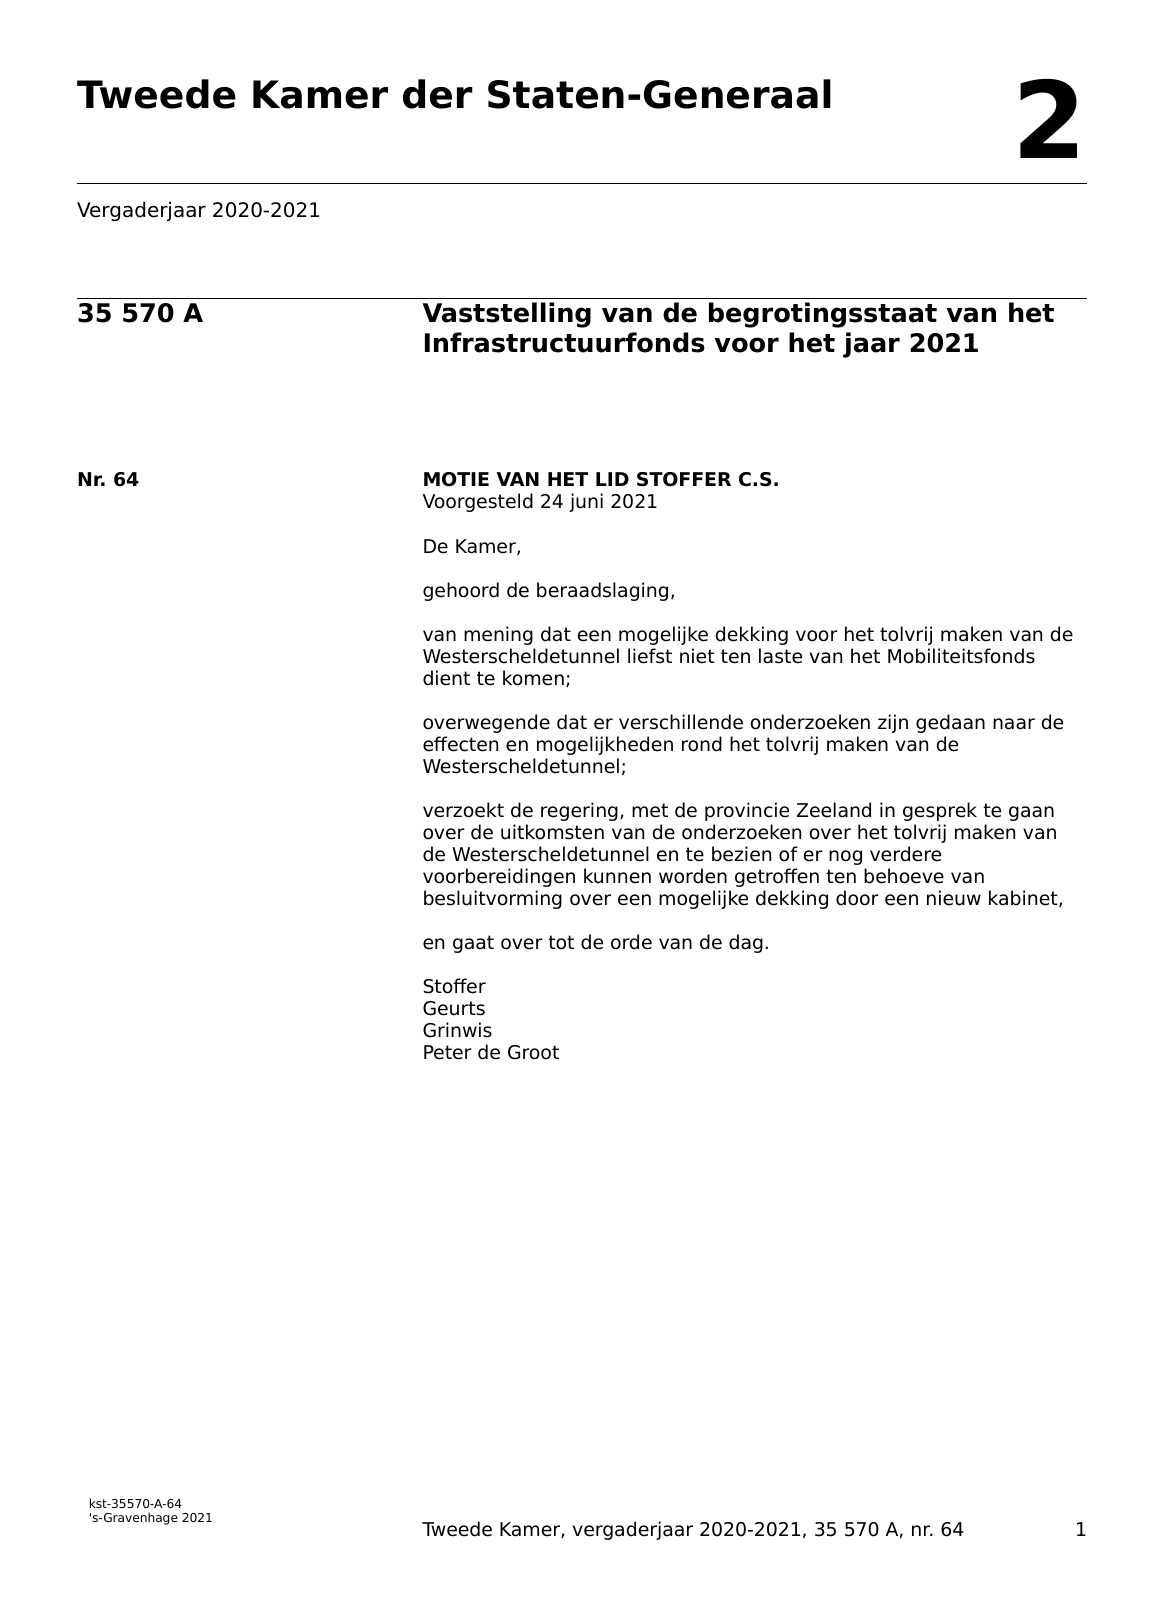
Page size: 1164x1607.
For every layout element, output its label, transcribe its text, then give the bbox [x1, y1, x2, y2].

subtitle 35 570 A Vaststelling van de begrotingsstaat van het Infrastructuurfonds voor het jaar 2021 [77, 299, 1087, 358]
text en gaat over tot de orde van de dag. [422, 932, 1087, 954]
text Peter de Groot [422, 1042, 1087, 1064]
text 's-Gravenhage 2021 [88, 1511, 323, 1525]
table_header Tweede Kamer der Staten-Generaal [77, 59, 886, 183]
text kst-35570-A-64 [88, 1497, 323, 1511]
table_header 2 [886, 59, 1087, 183]
text Voorgesteld 24 juni 2021 [422, 491, 1087, 513]
text Grinwis [422, 1020, 1087, 1042]
text Geurts [422, 998, 1087, 1020]
table_cell Vergaderjaar 2020-2021 [77, 184, 1087, 298]
text verzoekt de regering, met de provincie Zeeland in gesprek te gaan over de uitkomsten van de onderzoeken over het tolvrij maken van de Westerscheldetunnel en te bezien of er nog verdere voorbereidingen kunnen worden getroffen ten behoeve van besluitvorming over een mogelijke dekking door een nieuw kabinet, [422, 800, 1087, 910]
subtitle Nr. 64 MOTIE VAN HET LID STOFFER C.S. [77, 469, 1087, 491]
text De Kamer, [422, 536, 1087, 557]
text overwegende dat er verschillende onderzoeken zijn gedaan naar de effecten en mogelijkheden rond het tolvrij maken van de Westerscheldetunnel; [422, 712, 1087, 778]
text gehoord de beraadslaging, [422, 580, 1087, 602]
text van mening dat een mogelijke dekking voor het tolvrij maken van de Westerscheldetunnel liefst niet ten laste van het Mobiliteitsfonds dient te komen; [422, 624, 1087, 690]
text Stoffer [422, 976, 1087, 998]
